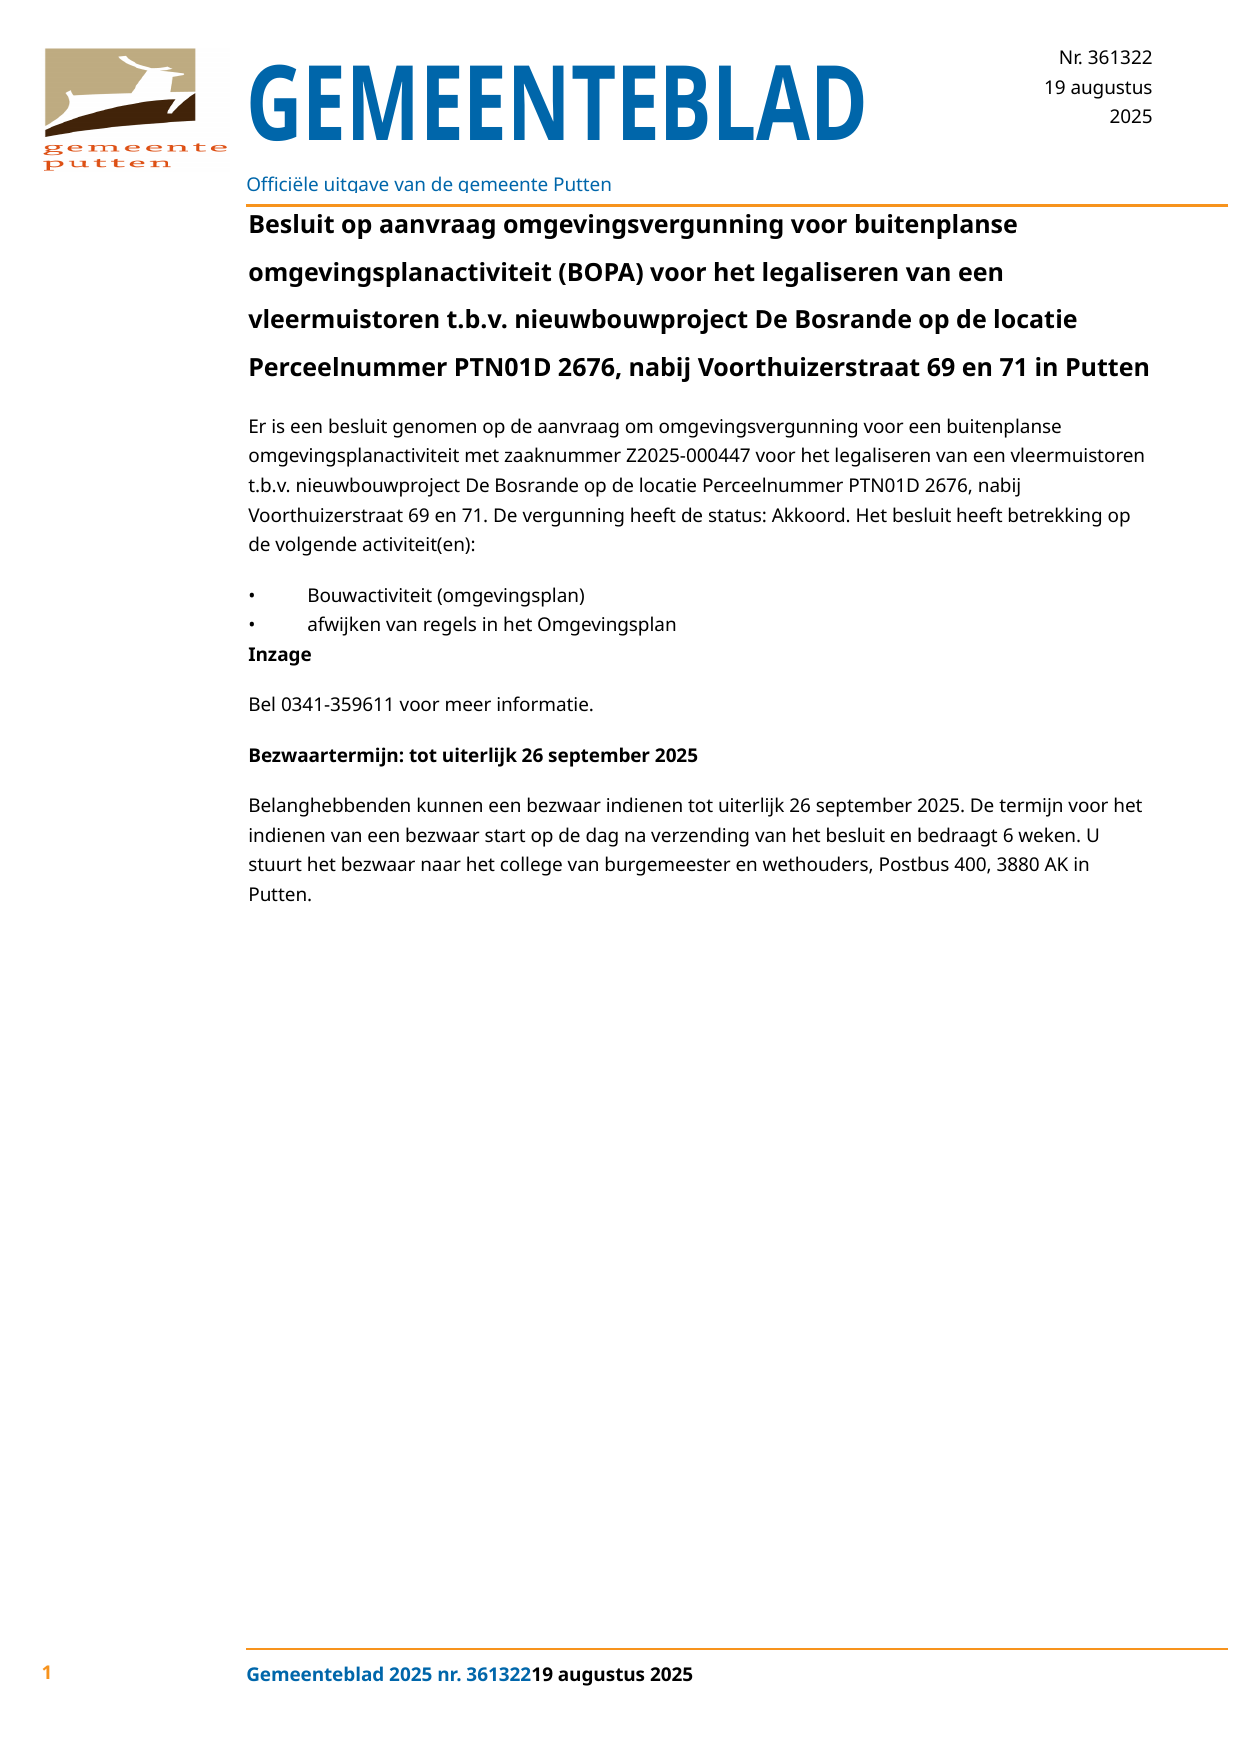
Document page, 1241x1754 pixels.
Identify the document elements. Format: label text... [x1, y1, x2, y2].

list afwijken van regels in het Omgevingsplan [248, 611, 1152, 637]
text Bezwaartermijn: tot uiterlijk 26 september 2025 [248, 742, 1152, 768]
text Inzage [248, 641, 1152, 667]
text Belanghebbenden kunnen een bezwaar indienen tot uiterlijk 26 september 2025. De termijn voor het indienen van een bezwaar start op de dag na verzending van het besluit en bedraagt 6 weken. U stuurt het bezwaar naar het college van burgemeester en wethouders, Postbus 400, 3880 AK in Putten. [248, 792, 1152, 907]
picture [41, 47, 231, 172]
text Besluit op aanvraag omgevingsvergunning voor buitenplanse omgevingsplanactiviteit (BOPA) voor het legaliseren van een vleermuistoren t.b.v. nieuwbouwproject De Bosrande op de locatie Perceelnummer PTN01D 2676, nabij Voorthuizerstraat 69 en 71 in Putten [248, 207, 1152, 384]
list Bouwactiviteit (omgevingsplan) [248, 582, 1152, 608]
text Er is een besluit genomen op de aanvraag om omgevingsvergunning voor een buitenplanse omgevingsplanactiviteit met zaaknummer Z2025-000447 voor het legaliseren van een vleermuistoren t.b.v. nieuwbouwproject De Bosrande op de locatie Perceelnummer PTN01D 2676, nabij Voorthuizerstraat 69 en 71. De vergunning heeft de status: Akkoord. Het besluit heeft betrekking op de volgende activiteit(en): [248, 413, 1152, 557]
text Bel 0341-359611 voor meer informatie. [248, 691, 1152, 717]
